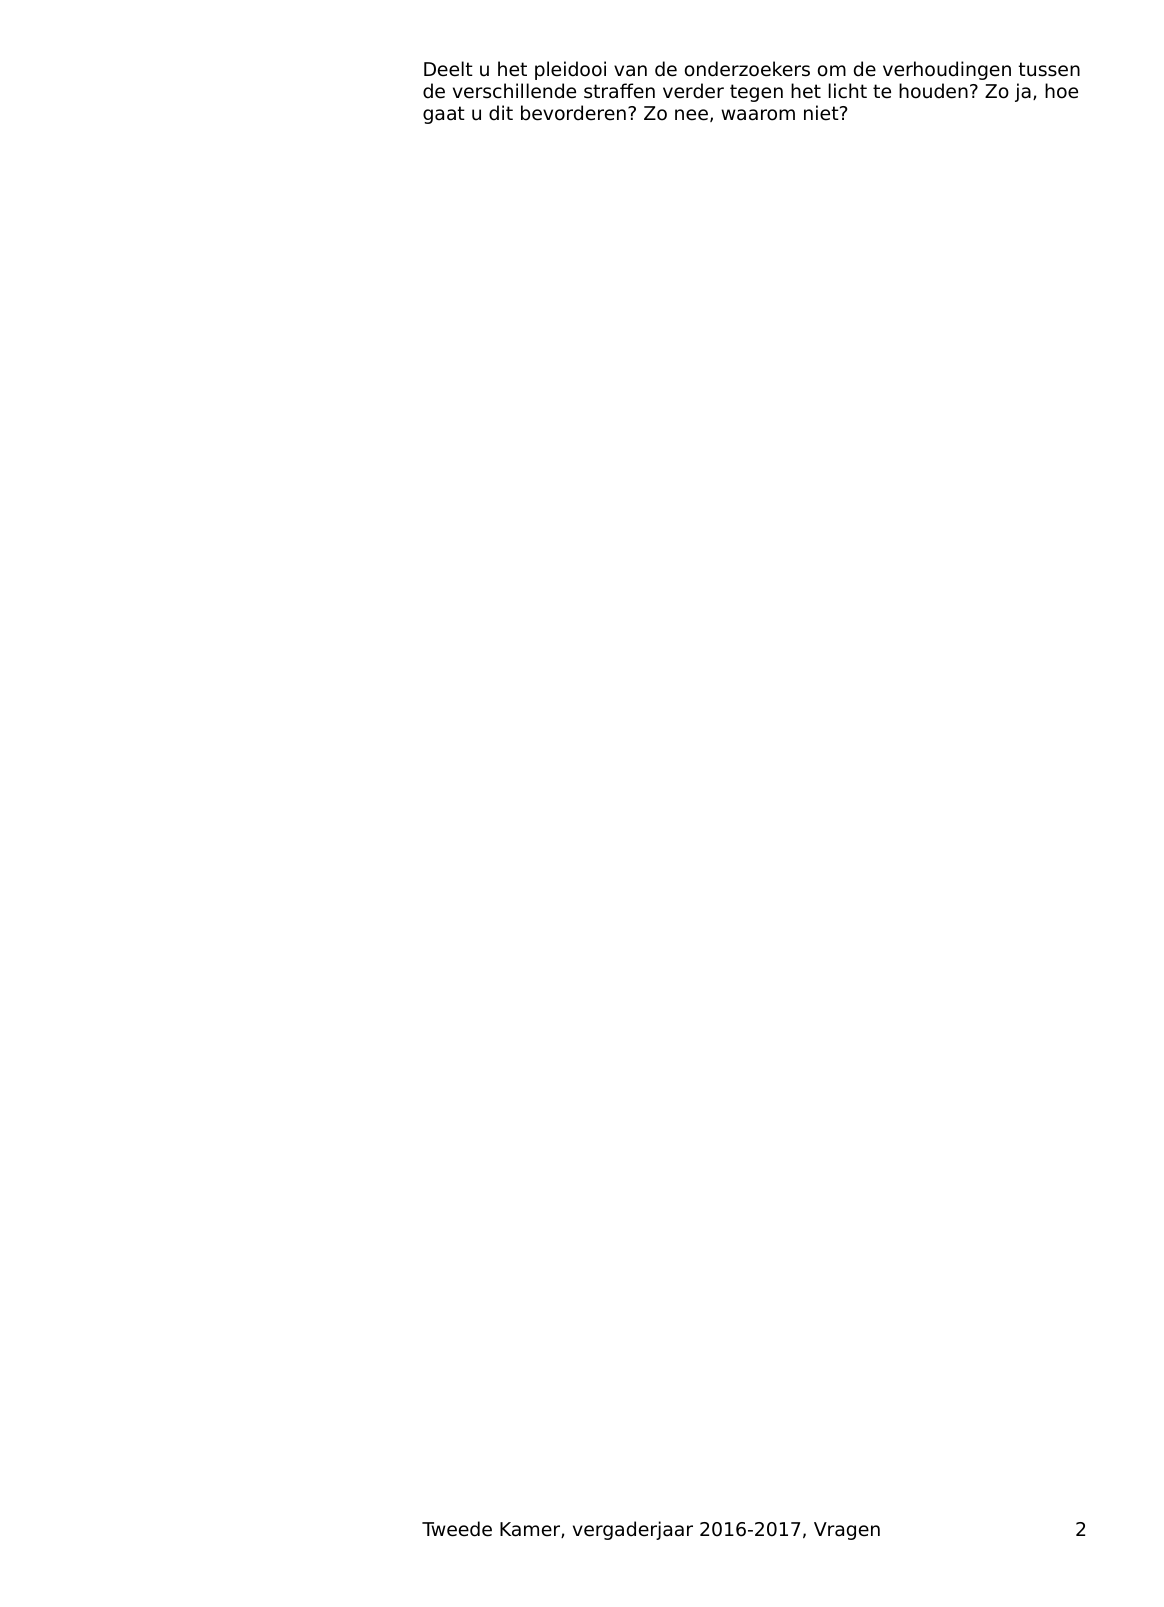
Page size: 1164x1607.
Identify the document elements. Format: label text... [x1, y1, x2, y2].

text Deelt u het pleidooi van de onderzoekers om de verhoudingen tussen de verschillende straffen verder tegen het licht te houden? Zo ja, hoe gaat u dit bevorderen? Zo nee, waarom niet? [422, 59, 1087, 125]
